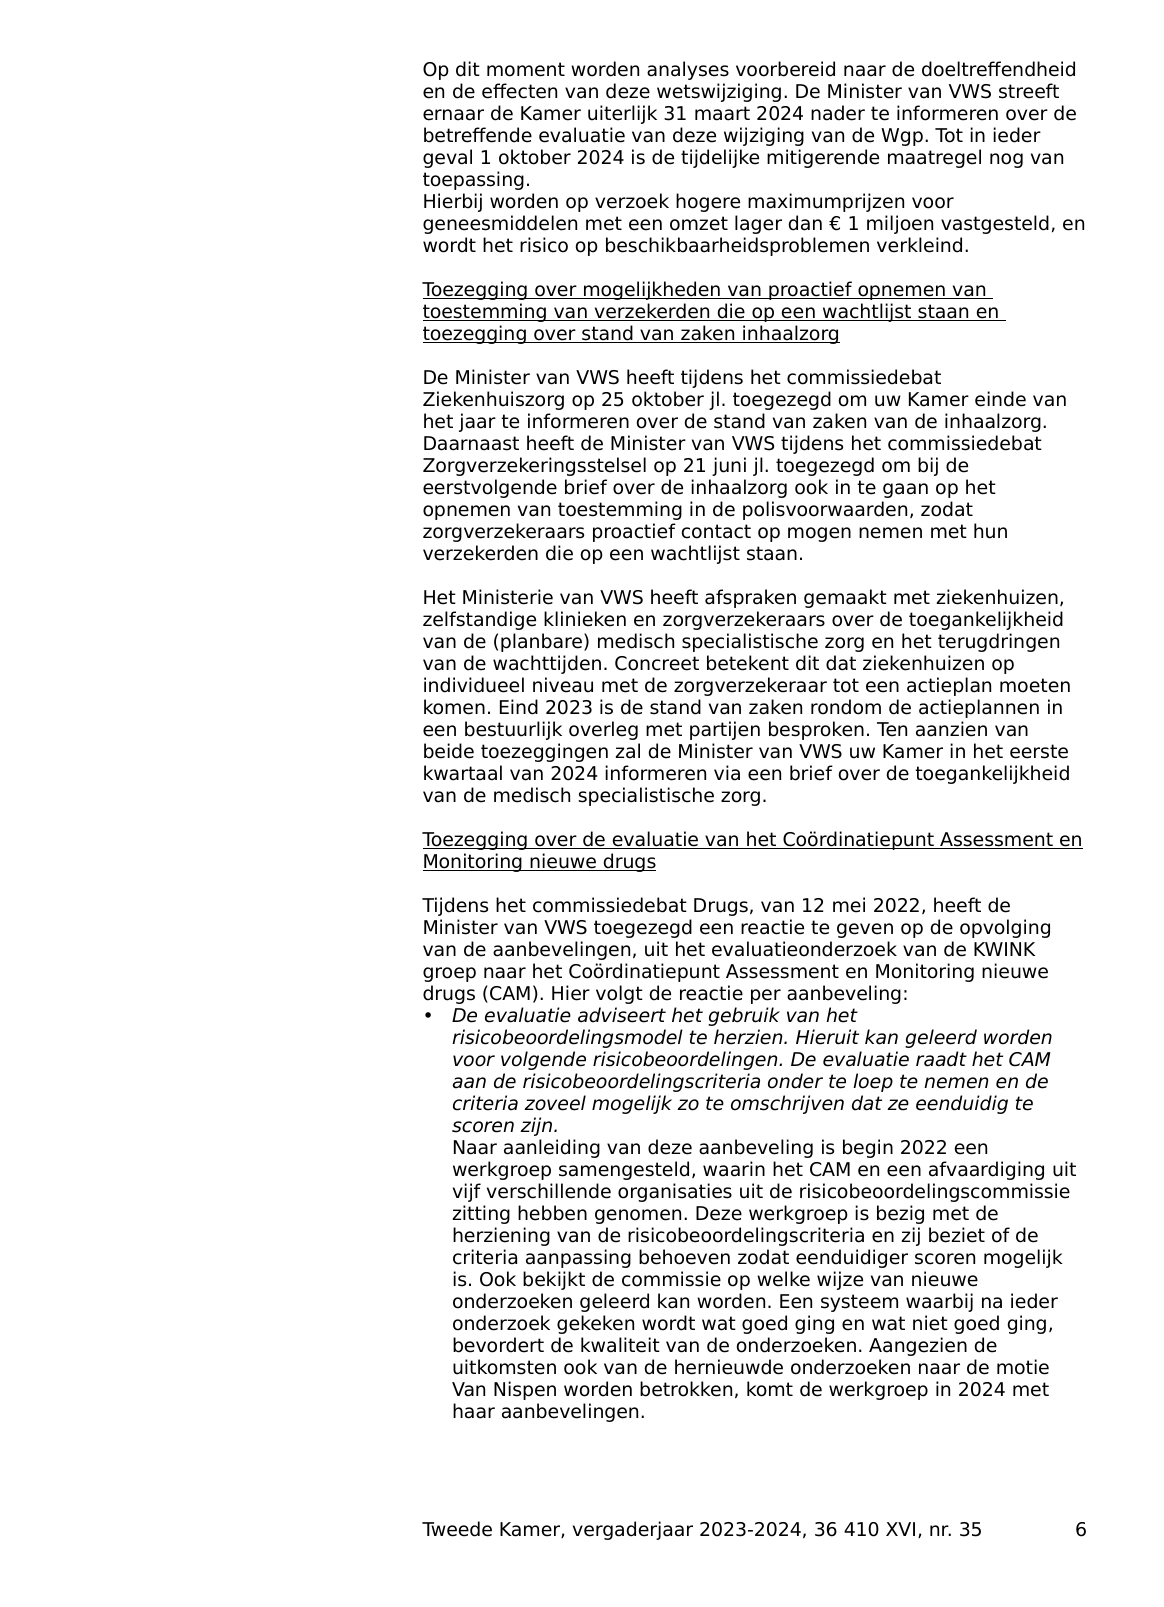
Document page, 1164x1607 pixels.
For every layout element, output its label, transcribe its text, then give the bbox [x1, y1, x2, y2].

subtitle Toezegging over de evaluatie van het Coördinatiepunt Assessment en Monitoring nieuwe drugs [422, 829, 1087, 873]
text Hierbij worden op verzoek hogere maximumprijzen voor geneesmiddelen met een omzet lager dan € 1 miljoen vastgesteld, en wordt het risico op beschikbaarheidsproblemen verkleind. [422, 191, 1087, 257]
text Tijdens het commissiedebat Drugs, van 12 mei 2022, heeft de Minister van VWS toegezegd een reactie te geven op de opvolging van de aanbevelingen, uit het evaluatieonderzoek van de KWINK groep naar het Coördinatiepunt Assessment en Monitoring nieuwe drugs (CAM). Hier volgt de reactie per aanbeveling: [422, 895, 1087, 1005]
text Naar aanleiding van deze aanbeveling is begin 2022 een werkgroep samengesteld, waarin het CAM en een afvaardiging uit vijf verschillende organisaties uit de risicobeoordelingscommissie zitting hebben genomen. Deze werkgroep is bezig met de herziening van de risicobeoordelingscriteria en zij beziet of de criteria aanpassing behoeven zodat eenduidiger scoren mogelijk is. Ook bekijkt de commissie op welke wijze van nieuwe onderzoeken geleerd kan worden. Een systeem waarbij na ieder onderzoek gekeken wordt wat goed ging en wat niet goed ging, bevordert de kwaliteit van de onderzoeken. Aangezien de uitkomsten ook van de hernieuwde onderzoeken naar de motie Van Nispen worden betrokken, komt de werkgroep in 2024 met haar aanbevelingen. [452, 1137, 1087, 1423]
text Op dit moment worden analyses voorbereid naar de doeltreffendheid en de effecten van deze wetswijziging. De Minister van VWS streeft ernaar de Kamer uiterlijk 31 maart 2024 nader te informeren over de betreffende evaluatie van deze wijziging van de Wgp. Tot in ieder geval 1 oktober 2024 is de tijdelijke mitigerende maatregel nog van toepassing. [422, 59, 1087, 191]
text Het Ministerie van VWS heeft afspraken gemaakt met ziekenhuizen, zelfstandige klinieken en zorgverzekeraars over de toegankelijkheid van de (planbare) medisch specialistische zorg en het terugdringen van de wachttijden. Concreet betekent dit dat ziekenhuizen op individueel niveau met de zorgverzekeraar tot een actieplan moeten komen. Eind 2023 is de stand van zaken rondom de actieplannen in een bestuurlijk overleg met partijen besproken. Ten aanzien van beide toezeggingen zal de Minister van VWS uw Kamer in het eerste kwartaal van 2024 informeren via een brief over de toegankelijkheid van de medisch specialistische zorg. [422, 587, 1087, 807]
text • De evaluatie adviseert het gebruik van het risicobeoordelingsmodel te herzien. Hieruit kan geleerd worden voor volgende risicobeoordelingen. De evaluatie raadt het CAM aan de risicobeoordelingscriteria onder te loep te nemen en de criteria zoveel mogelijk zo te omschrijven dat ze eenduidig te scoren zijn. [422, 1005, 1087, 1137]
subtitle Toezegging over mogelijkheden van proactief opnemen van toestemming van verzekerden die op een wachtlijst staan en toezegging over stand van zaken inhaalzorg [422, 279, 1087, 345]
text De Minister van VWS heeft tijdens het commissiedebat Ziekenhuiszorg op 25 oktober jl. toegezegd om uw Kamer einde van het jaar te informeren over de stand van zaken van de inhaalzorg. Daarnaast heeft de Minister van VWS tijdens het commissiedebat Zorgverzekeringsstelsel op 21 juni jl. toegezegd om bij de eerstvolgende brief over de inhaalzorg ook in te gaan op het opnemen van toestemming in de polisvoorwaarden, zodat zorgverzekeraars proactief contact op mogen nemen met hun verzekerden die op een wachtlijst staan. [422, 367, 1087, 565]
